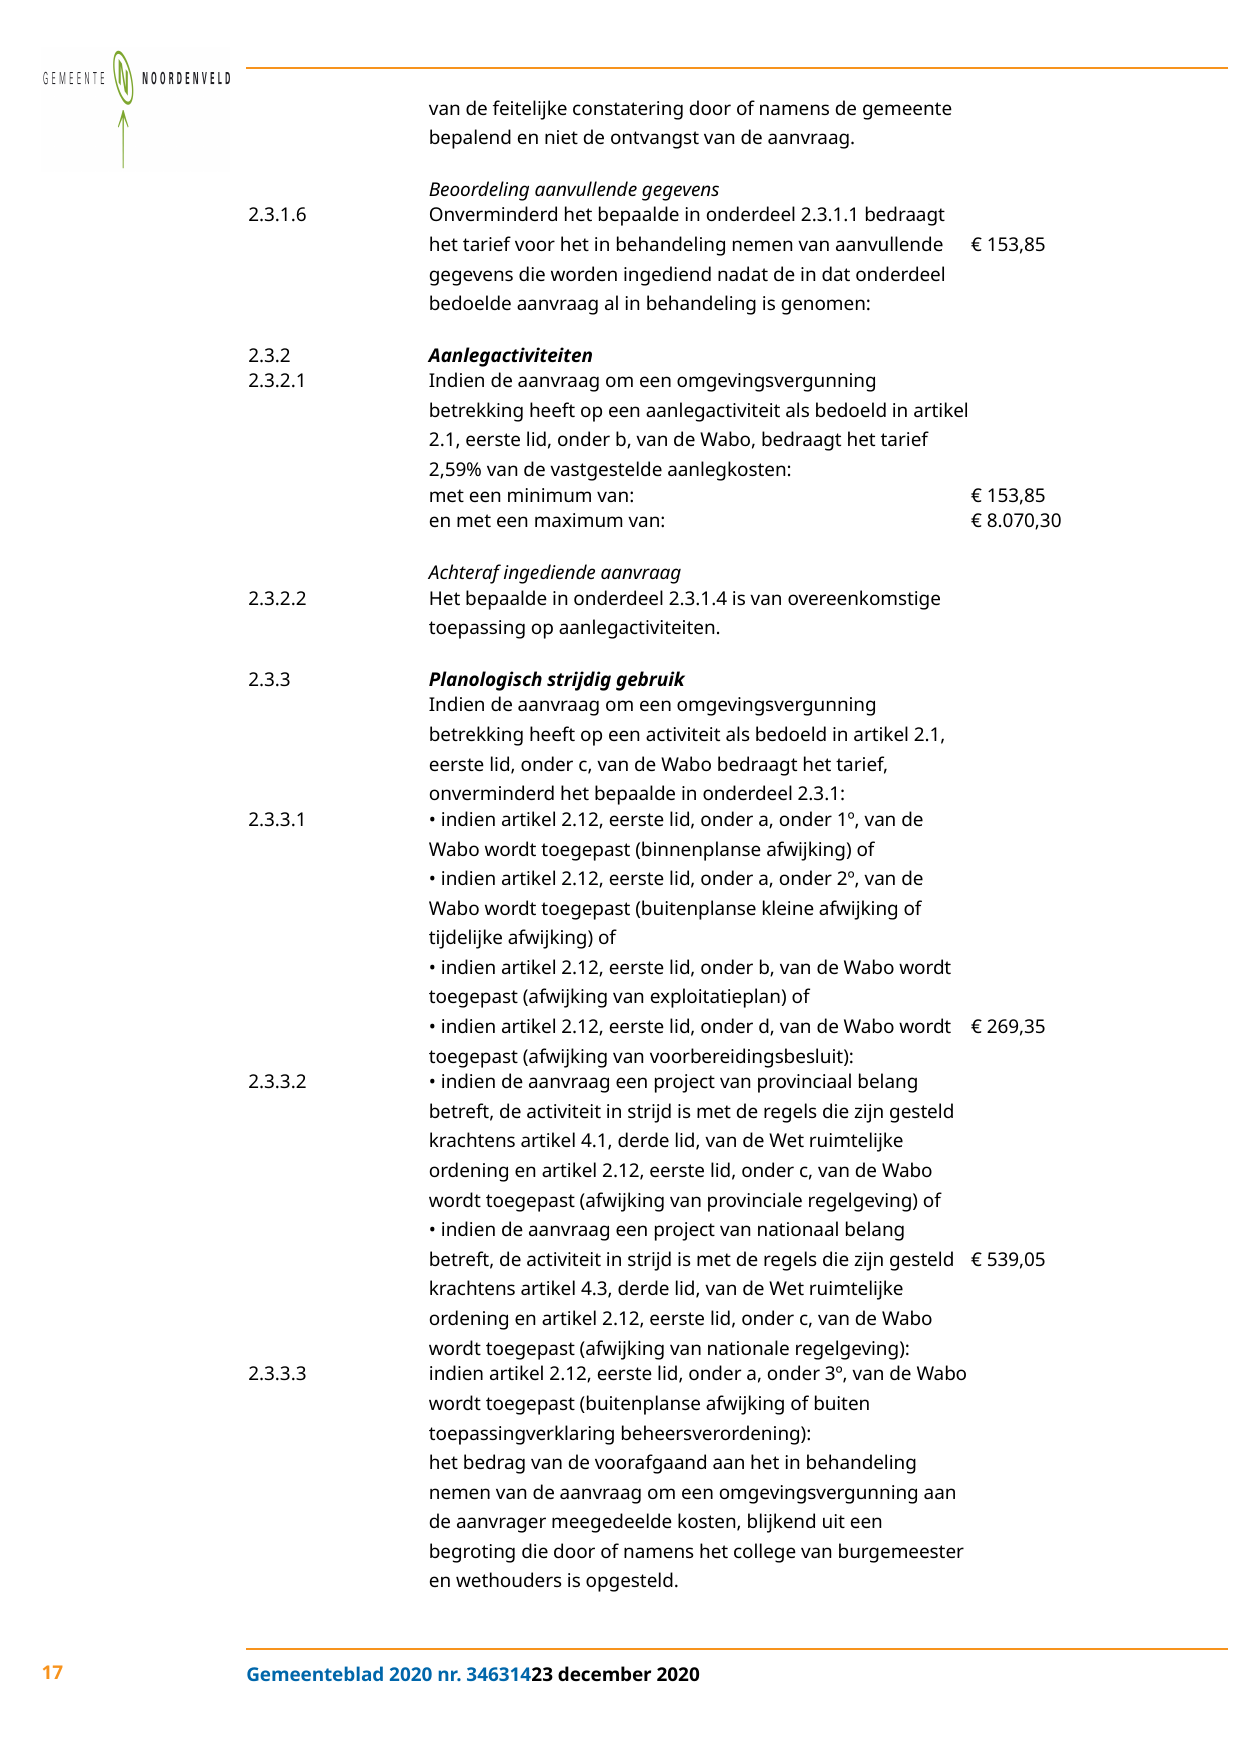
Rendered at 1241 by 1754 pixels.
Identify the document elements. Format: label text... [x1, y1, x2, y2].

table_cell [971, 585, 1152, 640]
table_cell 2.3.3 [248, 666, 429, 692]
table_cell en met een maximum van: [429, 508, 971, 533]
table_cell [248, 640, 429, 666]
table_cell [971, 176, 1152, 202]
table_cell [971, 640, 1152, 666]
table_cell Het bepaalde in onderdeel 2.3.1.4 is van overeenkomstige toepassing op aanlegactiviteiten. [429, 585, 971, 640]
table_cell • indien de aanvraag een project van provinciaal belang betreft, de activiteit in strijd is met de regels die zijn gesteld krachtens artikel 4.1, derde lid, van de Wet ruimtelijke ordening en artikel 2.12, eerste lid, onder c, van de Wabo wordt toegepast (afwijking van provinciale regelgeving) of • indien de aanvraag een project van nationaal belang betreft, de activiteit in strijd is met de regels die zijn gesteld krachtens artikel 4.3, derde lid, van de Wet ruimtelijke ordening en artikel 2.12, eerste lid, onder c, van de Wabo wordt toegepast (afwijking van nationale regelgeving): [429, 1069, 971, 1361]
table_cell [429, 534, 971, 559]
table_cell Indien de aanvraag om een omgevingsvergunning betrekking heeft op een aanlegactiviteit als bedoeld in artikel 2.1, eerste lid, onder b, van de Wabo, bedraagt het tarief 2,59% van de vastgestelde aanlegkosten: [429, 368, 971, 482]
table_cell [971, 342, 1152, 367]
table_cell [429, 316, 971, 342]
table_cell Achteraf ingediende aanvraag [429, 559, 971, 585]
table_cell [971, 1361, 1152, 1593]
table_cell • indien artikel 2.12, eerste lid, onder a, onder 1º, van de Wabo wordt toegepast (binnenplanse afwijking) of • indien artikel 2.12, eerste lid, onder a, onder 2º, van de Wabo wordt toegepast (buitenplanse kleine afwijking of tijdelijke afwijking) of • indien artikel 2.12, eerste lid, onder b, van de Wabo wordt toegepast (afwijking van exploitatieplan) of • indien artikel 2.12, eerste lid, onder d, van de Wabo wordt toegepast (afwijking van voorbereidingsbesluit): [429, 806, 971, 1068]
table_cell 2.3.3.1 [248, 806, 429, 1068]
table_cell [248, 150, 429, 176]
table_cell € 153,85 [971, 202, 1152, 316]
table_cell 2.3.2 [248, 342, 429, 367]
table_cell [248, 508, 429, 533]
table_cell [971, 316, 1152, 342]
table_cell [248, 559, 429, 585]
table_cell [971, 150, 1152, 176]
table_cell met een minimum van: [429, 482, 971, 508]
table_cell [971, 666, 1152, 692]
table_cell Beoordeling aanvullende gegevens [429, 176, 971, 202]
table_cell [248, 692, 429, 806]
table_cell [248, 482, 429, 508]
table_cell € 539,05 [971, 1069, 1152, 1361]
table_cell van de feitelijke constatering door of namens de gemeente bepalend en niet de ontvangst van de aanvraag. [429, 95, 971, 150]
table_cell Indien de aanvraag om een omgevingsvergunning betrekking heeft op een activiteit als bedoeld in artikel 2.1, eerste lid, onder c, van de Wabo bedraagt het tarief, onverminderd het bepaalde in onderdeel 2.3.1: [429, 692, 971, 806]
picture [41, 47, 231, 172]
table_cell [971, 692, 1152, 806]
table_cell € 153,85 [971, 482, 1152, 508]
table_cell [248, 95, 429, 150]
table_cell [429, 150, 971, 176]
table_cell [971, 368, 1152, 482]
table_cell [429, 640, 971, 666]
table_cell 2.3.1.6 [248, 202, 429, 316]
table_cell Aanlegactiviteiten [429, 342, 971, 367]
table_cell Onverminderd het bepaalde in onderdeel 2.3.1.1 bedraagt het tarief voor het in behandeling nemen van aanvullende gegevens die worden ingediend nadat de in dat onderdeel bedoelde aanvraag al in behandeling is genomen: [429, 202, 971, 316]
table_cell [248, 176, 429, 202]
table_cell [248, 534, 429, 559]
table_cell € 269,35 [971, 806, 1152, 1068]
table_cell [971, 534, 1152, 559]
table_cell 2.3.2.2 [248, 585, 429, 640]
table_cell [971, 559, 1152, 585]
table_cell 2.3.3.3 [248, 1361, 429, 1593]
table_cell [971, 95, 1152, 150]
table_cell indien artikel 2.12, eerste lid, onder a, onder 3º, van de Wabo wordt toegepast (buitenplanse afwijking of buiten toepassingverklaring beheersverordening): het bedrag van de voorafgaand aan het in behandeling nemen van de aanvraag om een omgevingsvergunning aan de aanvrager meegedeelde kosten, blijkend uit een begroting die door of namens het college van burgemeester en wethouders is opgesteld. [429, 1361, 971, 1593]
table_cell [248, 316, 429, 342]
table_cell 2.3.3.2 [248, 1069, 429, 1361]
table_cell Planologisch strijdig gebruik [429, 666, 971, 692]
table_cell € 8.070,30 [971, 508, 1152, 533]
table_cell 2.3.2.1 [248, 368, 429, 482]
